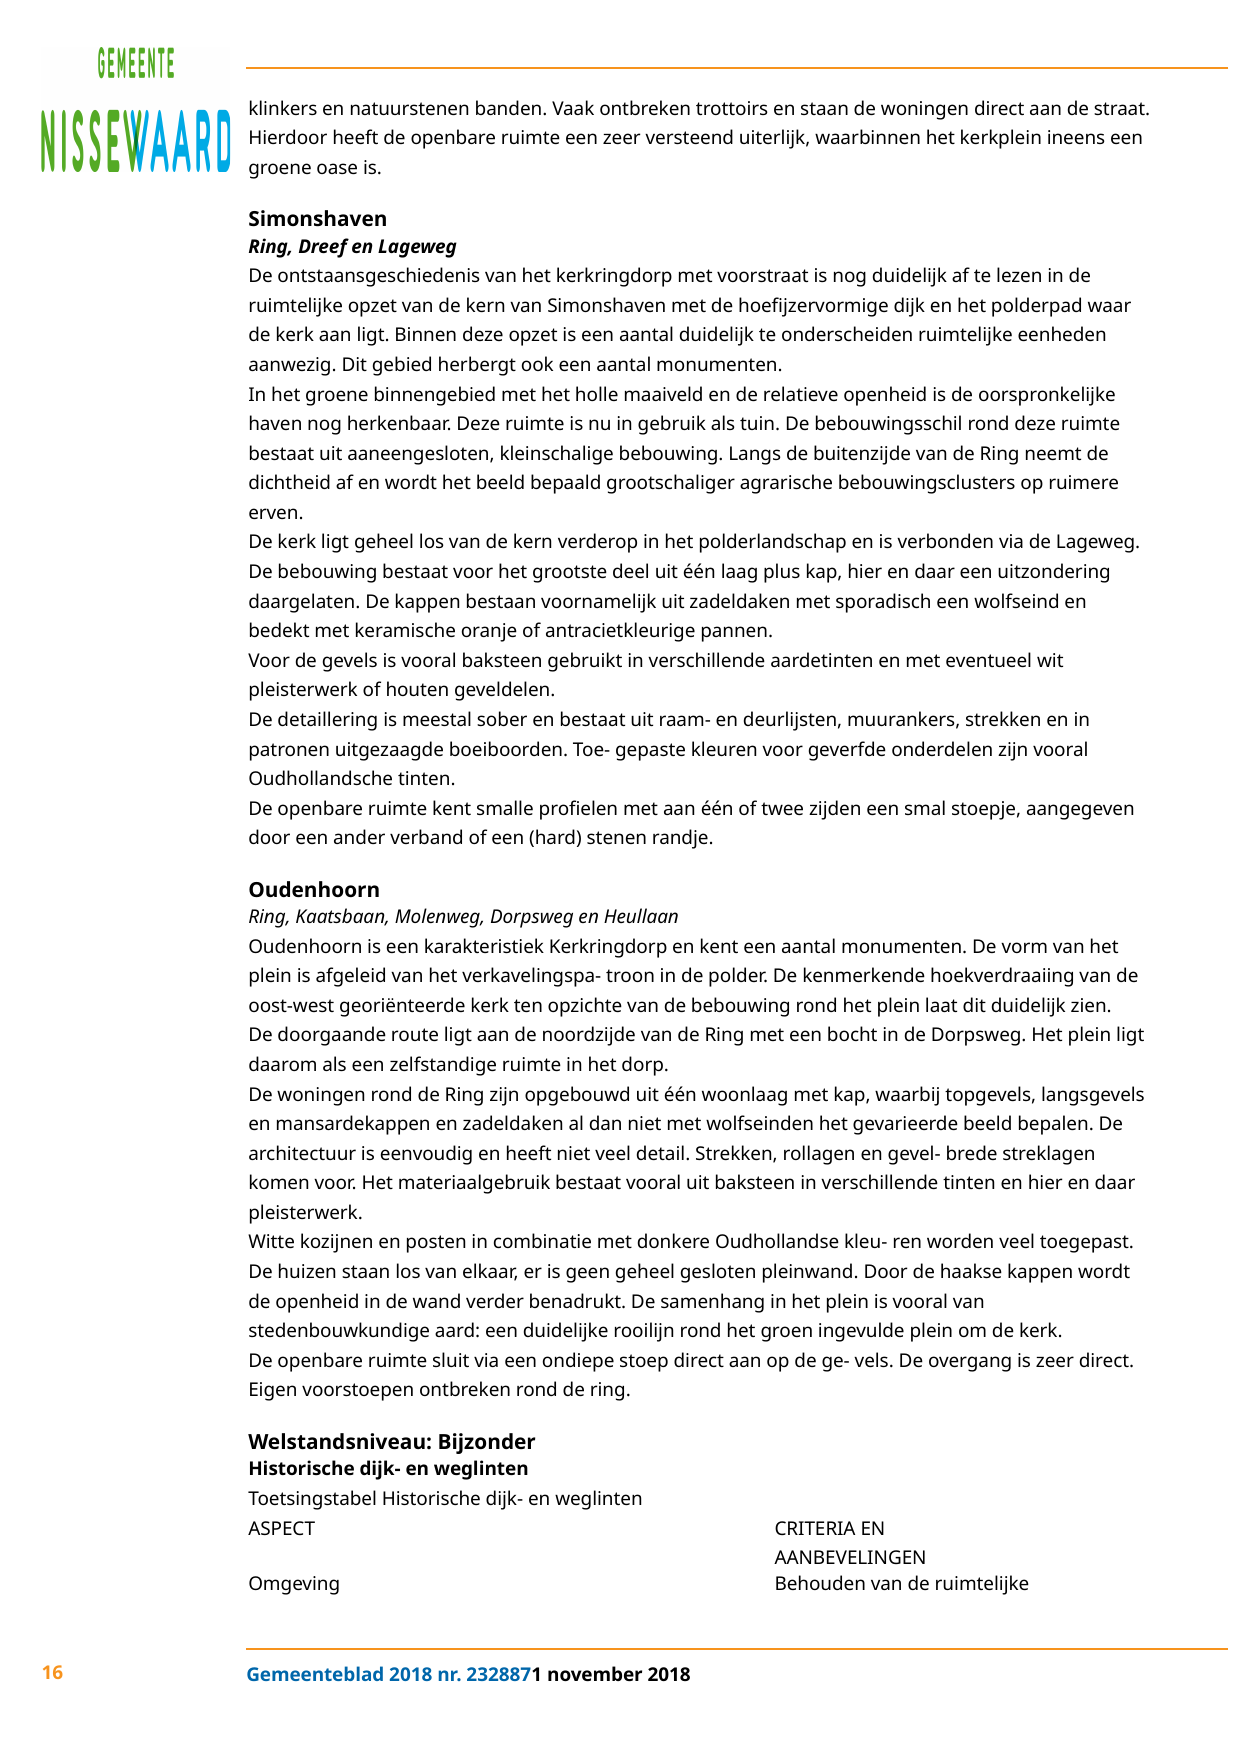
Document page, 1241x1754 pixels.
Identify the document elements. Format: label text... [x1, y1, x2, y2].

text In het groene binnengebied met het holle maaiveld en de relatieve openheid is de oorspronkelijke haven nog herkenbaar. Deze ruimte is nu in gebruik als tuin. De bebouwingsschil rond deze ruimte bestaat uit aaneengesloten, kleinschalige bebouwing. Langs de buitenzijde van de Ring neemt de dichtheid af en wordt het beeld bepaald grootschaliger agrarische bebouwingsclusters op ruimere erven. [248, 381, 1152, 525]
text Toetsingstabel Historische dijk- en weglinten [248, 1485, 1152, 1511]
text Ring, Kaatsbaan, Molenweg, Dorpsweg en Heullaan [248, 903, 1152, 929]
table_cell Omgeving [248, 1570, 511, 1596]
picture [222, 122, 227, 160]
text Oudenhoorn is een karakteristiek Kerkringdorp en kent een aantal monumenten. De vorm van het plein is afgeleid van het verkavelingspa- troon in de polder. De kenmerkende hoekverdraaiing van de oost-west georiënteerde kerk ten opzichte van de bebouwing rond het plein laat dit duidelijk zien. [248, 933, 1152, 1018]
text De ontstaansgeschiedenis van het kerkringdorp met voorstraat is nog duidelijk af te lezen in de ruimtelijke opzet van de kern van Simonshaven met de hoefijzervormige dijk en het polderpad waar de kerk aan ligt. Binnen deze opzet is een aantal duidelijk te onderscheiden ruimtelijke eenheden aanwezig. Dit gebied herbergt ook een aantal monumenten. [248, 262, 1152, 377]
text De detaillering is meestal sober en bestaat uit raam- en deurlijsten, muurankers, strekken en in patronen uitgezaagde boeiboorden. Toe- gepaste kleuren voor geverfde onderdelen zijn vooral Oudhollandsche tinten. [248, 706, 1152, 791]
table_header CRITERIA EN AANBEVELINGEN [774, 1515, 1037, 1570]
text Historische dijk- en weglinten [248, 1456, 1152, 1481]
text De woningen rond de Ring zijn opgebouwd uit één woonlaag met kap, waarbij topgevels, langsgevels en mansardekappen en zadeldaken al dan niet met wolfseinden het gevarieerde beeld bepalen. De architectuur is eenvoudig en heeft niet veel detail. Strekken, rollagen en gevel- brede streklagen komen voor. Het materiaalgebruik bestaat vooral uit baksteen in verschillende tinten en hier en daar pleisterwerk. [248, 1081, 1152, 1225]
text Oudenhoorn [248, 875, 1152, 903]
text Welstandsniveau: Bijzonder [248, 1427, 1152, 1456]
text Witte kozijnen en posten in combinatie met donkere Oudhollandse kleu- ren worden veel toegepast. De huizen staan los van elkaar, er is geen geheel gesloten pleinwand. Door de haakse kappen wordt de openheid in de wand verder benadrukt. De samenhang in het plein is vooral van stedenbouwkundige aard: een duidelijke rooilijn rond het groen ingevulde plein om de kerk. [248, 1229, 1152, 1343]
picture [201, 122, 206, 138]
picture [41, 47, 231, 172]
text Voor de gevels is vooral baksteen gebruikt in verschillende aardetinten en met eventueel wit pleisterwerk of houten geveldelen. [248, 647, 1152, 702]
picture [200, 151, 206, 172]
text De doorgaande route ligt aan de noordzijde van de Ring met een bocht in de Dorpsweg. Het plein ligt daarom als een zelfstandige ruimte in het dorp. [248, 1022, 1152, 1077]
text De kerk ligt geheel los van de kern verderop in het polderlandschap en is verbonden via de Lageweg. [248, 529, 1152, 554]
picture [176, 157, 187, 172]
table_header ASPECT [248, 1515, 511, 1570]
table_header [511, 1515, 774, 1570]
text klinkers en natuurstenen banden. Vaak ontbreken trottoirs en staan de woningen direct aan de straat. Hierdoor heeft de openbare ruimte een zeer versteend uiterlijk, waarbinnen het kerkplein ineens een groene oase is. [248, 95, 1152, 180]
picture [154, 157, 165, 172]
text De openbare ruimte kent smalle profielen met aan één of twee zijden een smal stoepje, aangegeven door een ander verband of een (hard) stenen randje. [248, 795, 1152, 850]
table_cell Behouden van de ruimtelijke [774, 1570, 1037, 1596]
text De openbare ruimte sluit via een ondiepe stoep direct aan op de ge- vels. De overgang is zeer direct. Eigen voorstoepen ontbreken rond de ring. [248, 1347, 1152, 1402]
table_cell [511, 1570, 774, 1596]
text Ring, Dreef en Lageweg [248, 233, 1152, 258]
text Simonshaven [248, 204, 1152, 233]
text De bebouwing bestaat voor het grootste deel uit één laag plus kap, hier en daar een uitzondering daargelaten. De kappen bestaan voornamelijk uit zadeldaken met sporadisch een wolfseind en bedekt met keramische oranje of antracietkleurige pannen. [248, 558, 1152, 643]
